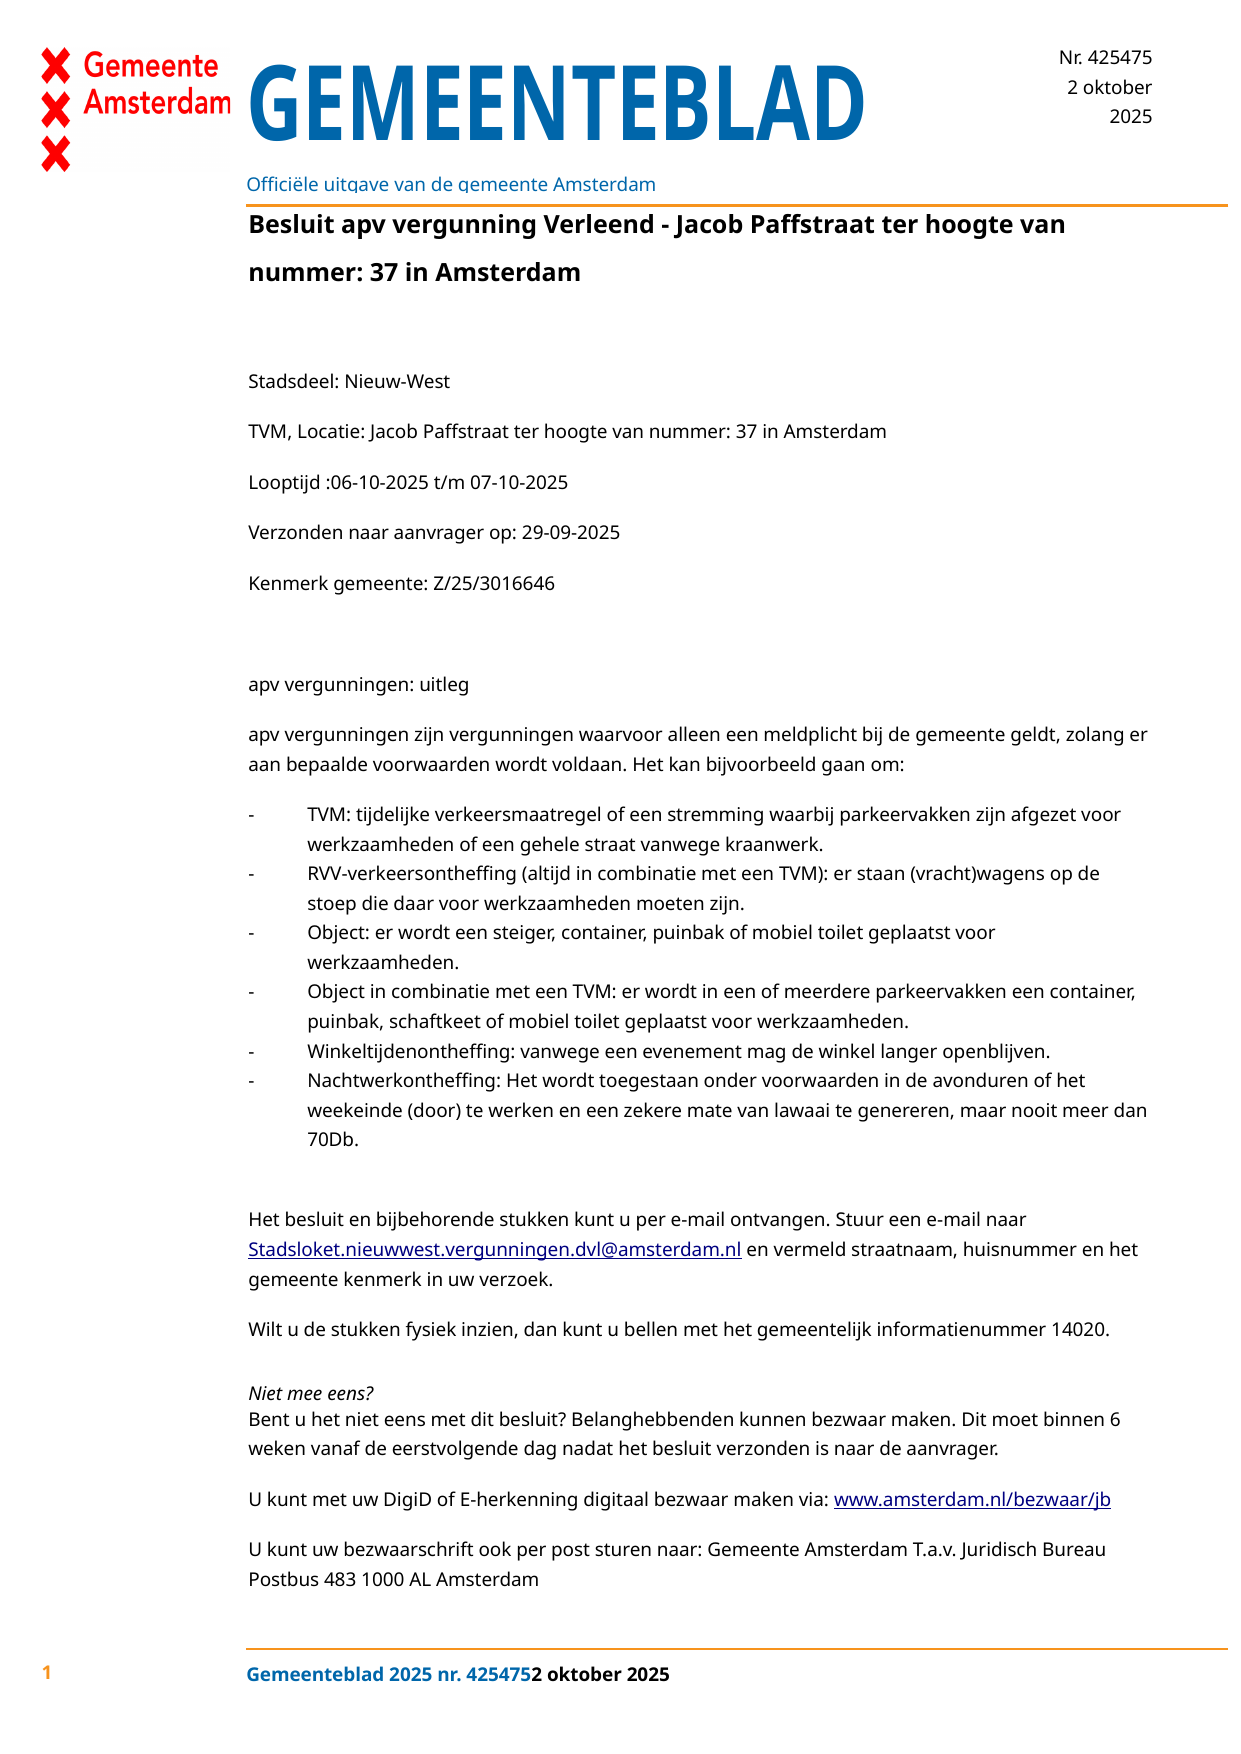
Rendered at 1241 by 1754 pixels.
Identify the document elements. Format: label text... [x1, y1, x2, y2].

picture [41, 47, 231, 172]
text apv vergunningen: uitleg [248, 671, 1152, 697]
text Wilt u de stukken fysiek inzien, dan kunt u bellen met het gemeentelijk informatienummer 14020. [248, 1316, 1152, 1342]
text Stadsdeel: Nieuw-West [248, 368, 1152, 394]
list Nachtwerkontheffing: Het wordt toegestaan onder voorwaarden in de avonduren of het weekeinde (door) te werken en een zekere mate van lawaai te genereren, maar nooit meer dan 70Db. [248, 1067, 1152, 1152]
text U kunt uw bezwaarschrift ook per post sturen naar: Gemeente Amsterdam T.a.v. Juridisch Bureau Postbus 483 1000 AL Amsterdam [248, 1536, 1152, 1592]
text Bent u het niet eens met dit besluit? Belanghebbenden kunnen bezwaar maken. Dit moet binnen 6 weken vanaf de eerstvolgende dag nadat het besluit verzonden is naar de aanvrager. [248, 1406, 1152, 1461]
text apv vergunningen zijn vergunningen waarvoor alleen een meldplicht bij de gemeente geldt, zolang er aan bepaalde voorwaarden wordt voldaan. Het kan bijvoorbeeld gaan om: [248, 721, 1152, 777]
text Kenmerk gemeente: Z/25/3016646 [248, 570, 1152, 596]
text Verzonden naar aanvrager op: 29-09-2025 [248, 519, 1152, 545]
list TVM: tijdelijke verkeersmaatregel of een stremming waarbij parkeervakken zijn afgezet voor werkzaamheden of een gehele straat vanwege kraanwerk. [248, 801, 1152, 857]
text Looptijd :06-10-2025 t/m 07-10-2025 [248, 469, 1152, 495]
text Besluit apv vergunning Verleend - Jacob Paffstraat ter hoogte van nummer: 37 in Amsterdam [248, 207, 1152, 288]
text TVM, Locatie: Jacob Paffstraat ter hoogte van nummer: 37 in Amsterdam [248, 419, 1152, 444]
list Object: er wordt een steiger, container, puinbak of mobiel toilet geplaatst voor werkzaamheden. [248, 919, 1152, 975]
list Winkeltijdenontheffing: vanwege een evenement mag de winkel langer openblijven. [248, 1038, 1152, 1064]
list RVV-verkeersontheffing (altijd in combinatie met een TVM): er staan (vracht)wagens op de stoep die daar voor werkzaamheden moeten zijn. [248, 860, 1152, 916]
list Object in combinatie met een TVM: er wordt in een of meerdere parkeervakken een container, puinbak, schaftkeet of mobiel toilet geplaatst voor werkzaamheden. [248, 979, 1152, 1034]
text Het besluit en bijbehorende stukken kunt u per e-mail ontvangen. Stuur een e-mail naar Stadsloket.nieuwwest.vergunningen.dvl@amsterdam.nl en vermeld straatnaam, huisnummer en het gemeente kenmerk in uw verzoek. [248, 1207, 1152, 1292]
text Niet mee eens? [248, 1380, 1152, 1406]
text U kunt met uw DigiD of E-herkenning digitaal bezwaar maken via: www.amsterdam.nl/bezwaar/jb [248, 1486, 1152, 1512]
